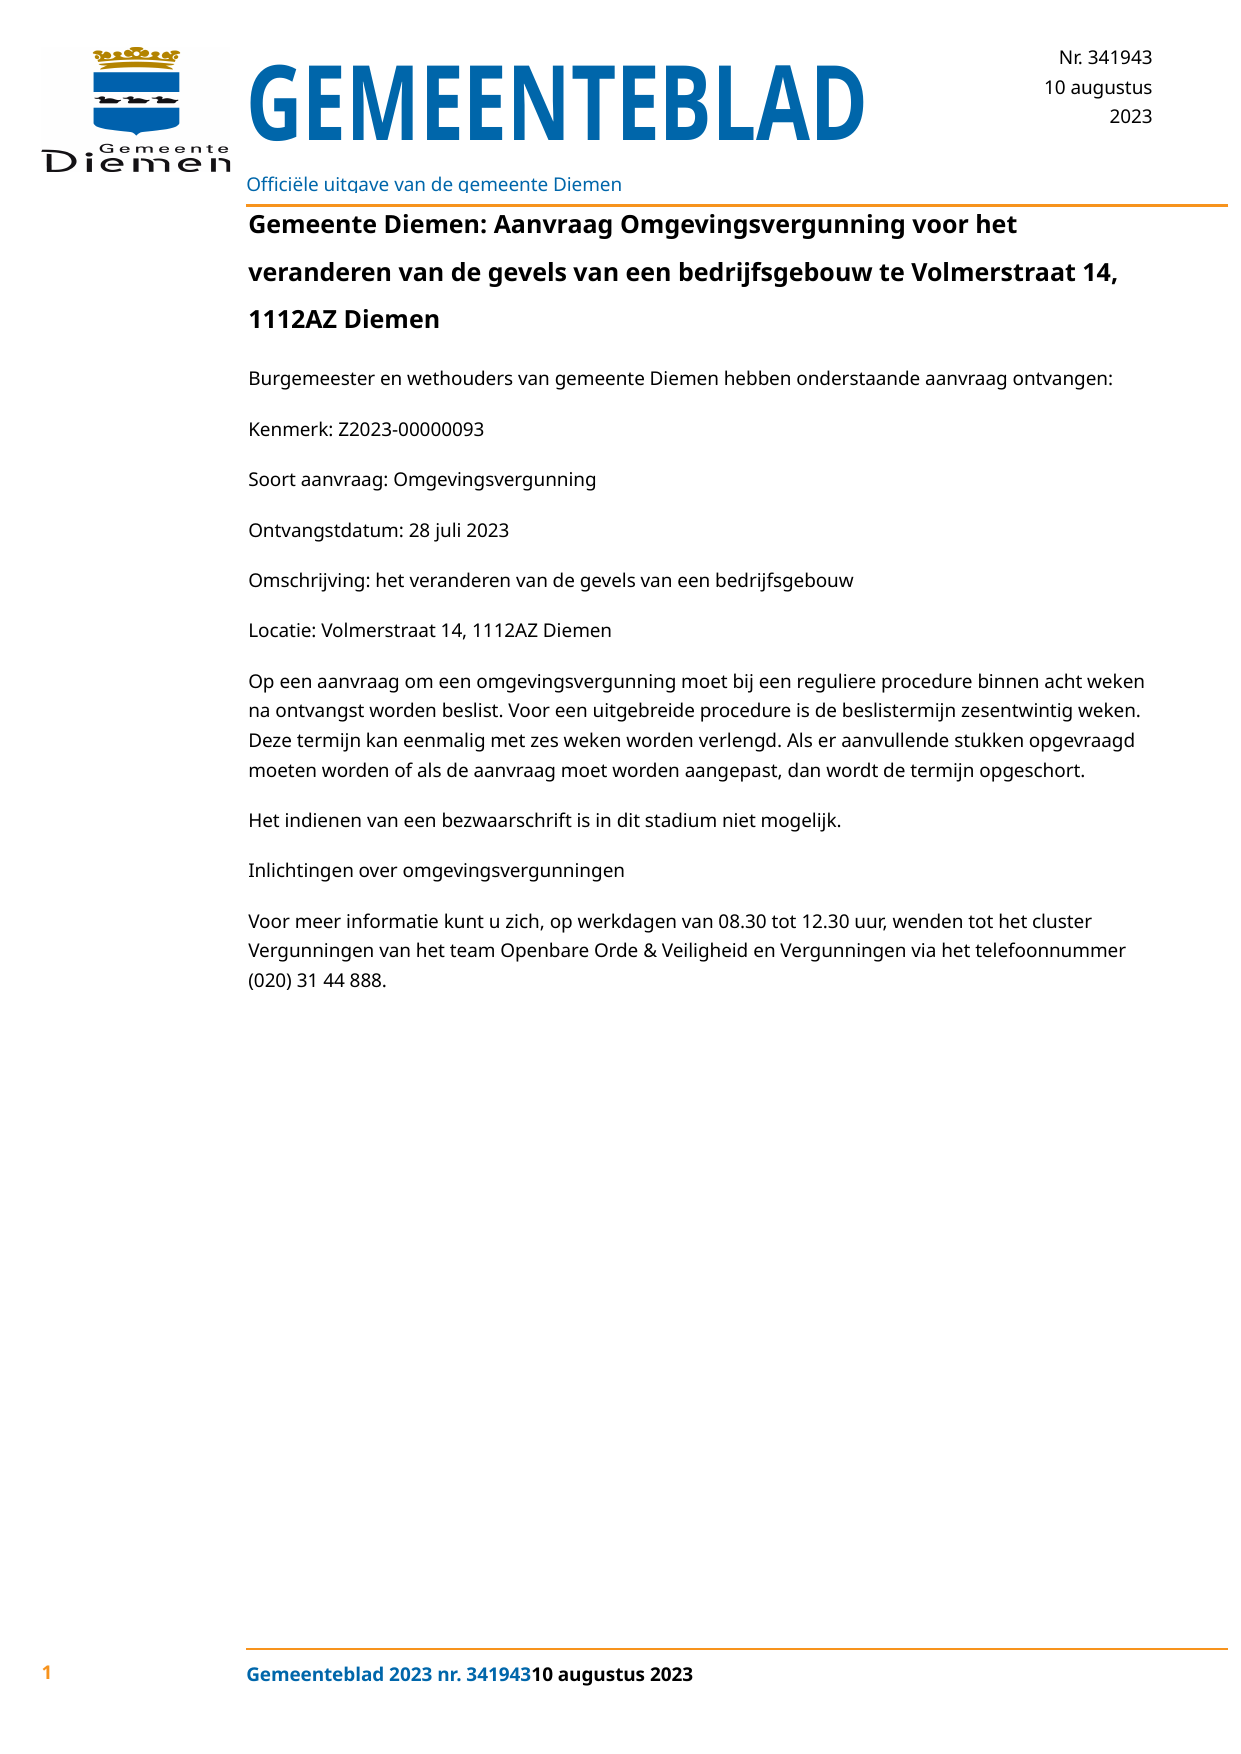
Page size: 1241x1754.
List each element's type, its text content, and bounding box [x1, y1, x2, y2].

text Voor meer informatie kunt u zich, op werkdagen van 08.30 tot 12.30 uur, wenden tot het cluster Vergunningen van het team Openbare Orde & Veiligheid en Vergunningen via het telefoonnummer (020) 31 44 888. [248, 908, 1152, 993]
text Inlichtingen over omgevingsvergunningen [248, 858, 1152, 883]
text Burgemeester en wethouders van gemeente Diemen hebben onderstaande aanvraag ontvangen: [248, 366, 1152, 391]
picture [41, 47, 231, 172]
text Op een aanvraag om een omgevingsvergunning moet bij een reguliere procedure binnen acht weken na ontvangst worden beslist. Voor een uitgebreide procedure is de beslistermijn zesentwintig weken. Deze termijn kan eenmalig met zes weken worden verlengd. Als er aanvullende stukken opgevraagd moeten worden of als de aanvraag moet worden aangepast, dan wordt de termijn opgeschort. [248, 668, 1152, 782]
text Ontvangstdatum: 28 juli 2023 [248, 517, 1152, 542]
text Locatie: Volmerstraat 14, 1112AZ Diemen [248, 618, 1152, 643]
text Gemeente Diemen: Aanvraag Omgevingsvergunning voor het veranderen van de gevels van een bedrijfsgebouw te Volmerstraat 14, 1112AZ Diemen [248, 207, 1152, 336]
text Het indienen van een bezwaarschrift is in dit stadium niet mogelijk. [248, 807, 1152, 833]
text Omschrijving: het veranderen van de gevels van een bedrijfsgebouw [248, 567, 1152, 593]
text Soort aanvraag: Omgevingsvergunning [248, 466, 1152, 492]
text Kenmerk: Z2023-00000093 [248, 416, 1152, 442]
